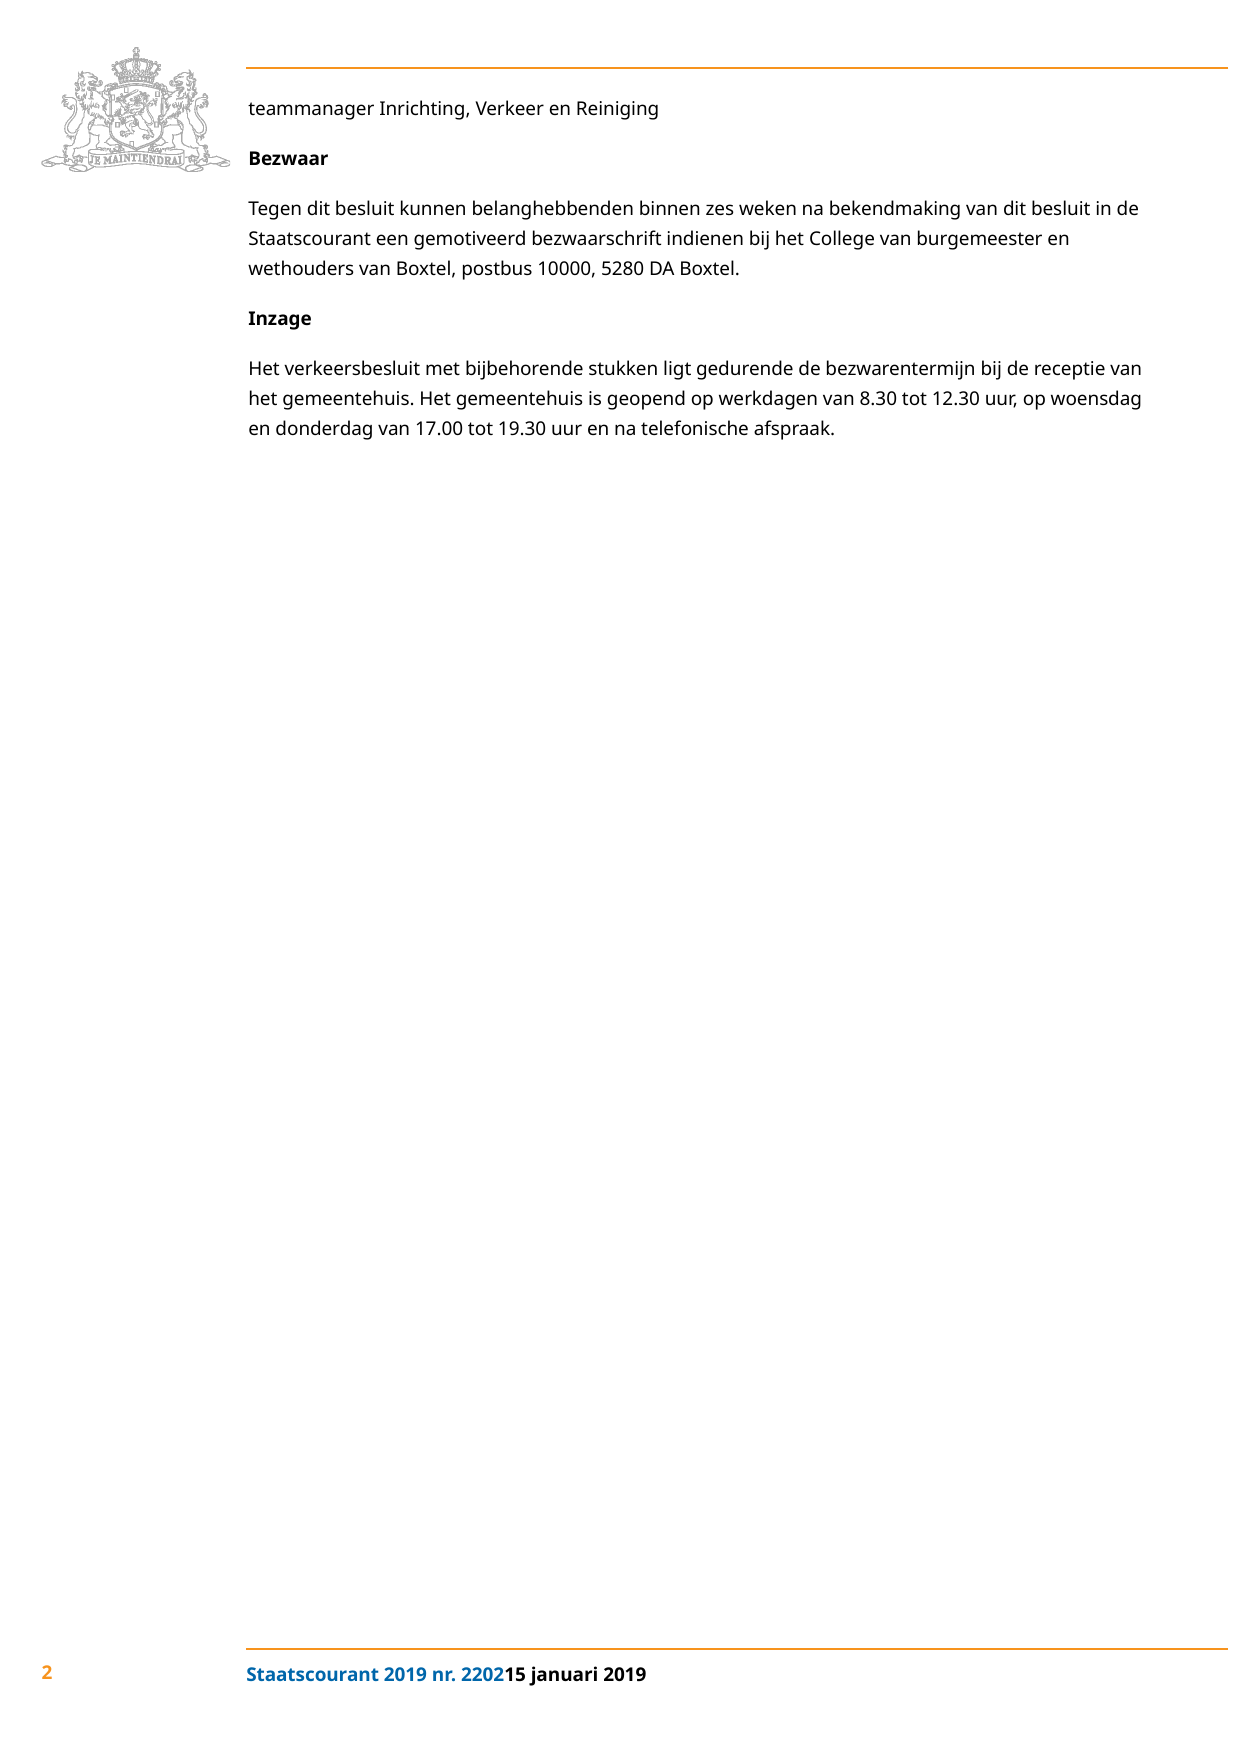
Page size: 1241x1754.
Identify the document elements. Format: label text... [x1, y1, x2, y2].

text Inzage [248, 305, 1152, 331]
text Tegen dit besluit kunnen belanghebbenden binnen zes weken na bekendmaking van dit besluit in de Staatscourant een gemotiveerd bezwaarschrift indienen bij het College van burgemeester en wethouders van Boxtel, postbus 10000, 5280 DA Boxtel. [248, 196, 1152, 281]
text Het verkeersbesluit met bijbehorende stukken ligt gedurende de bezwarentermijn bij de receptie van het gemeentehuis. Het gemeentehuis is geopend op werkdagen van 8.30 tot 12.30 uur, op woensdag en donderdag van 17.00 tot 19.30 uur en na telefonische afspraak. [248, 356, 1152, 441]
text teammanager Inrichting, Verkeer en Reiniging [248, 95, 1152, 121]
text Bezwaar [248, 145, 1152, 171]
picture [41, 47, 231, 172]
